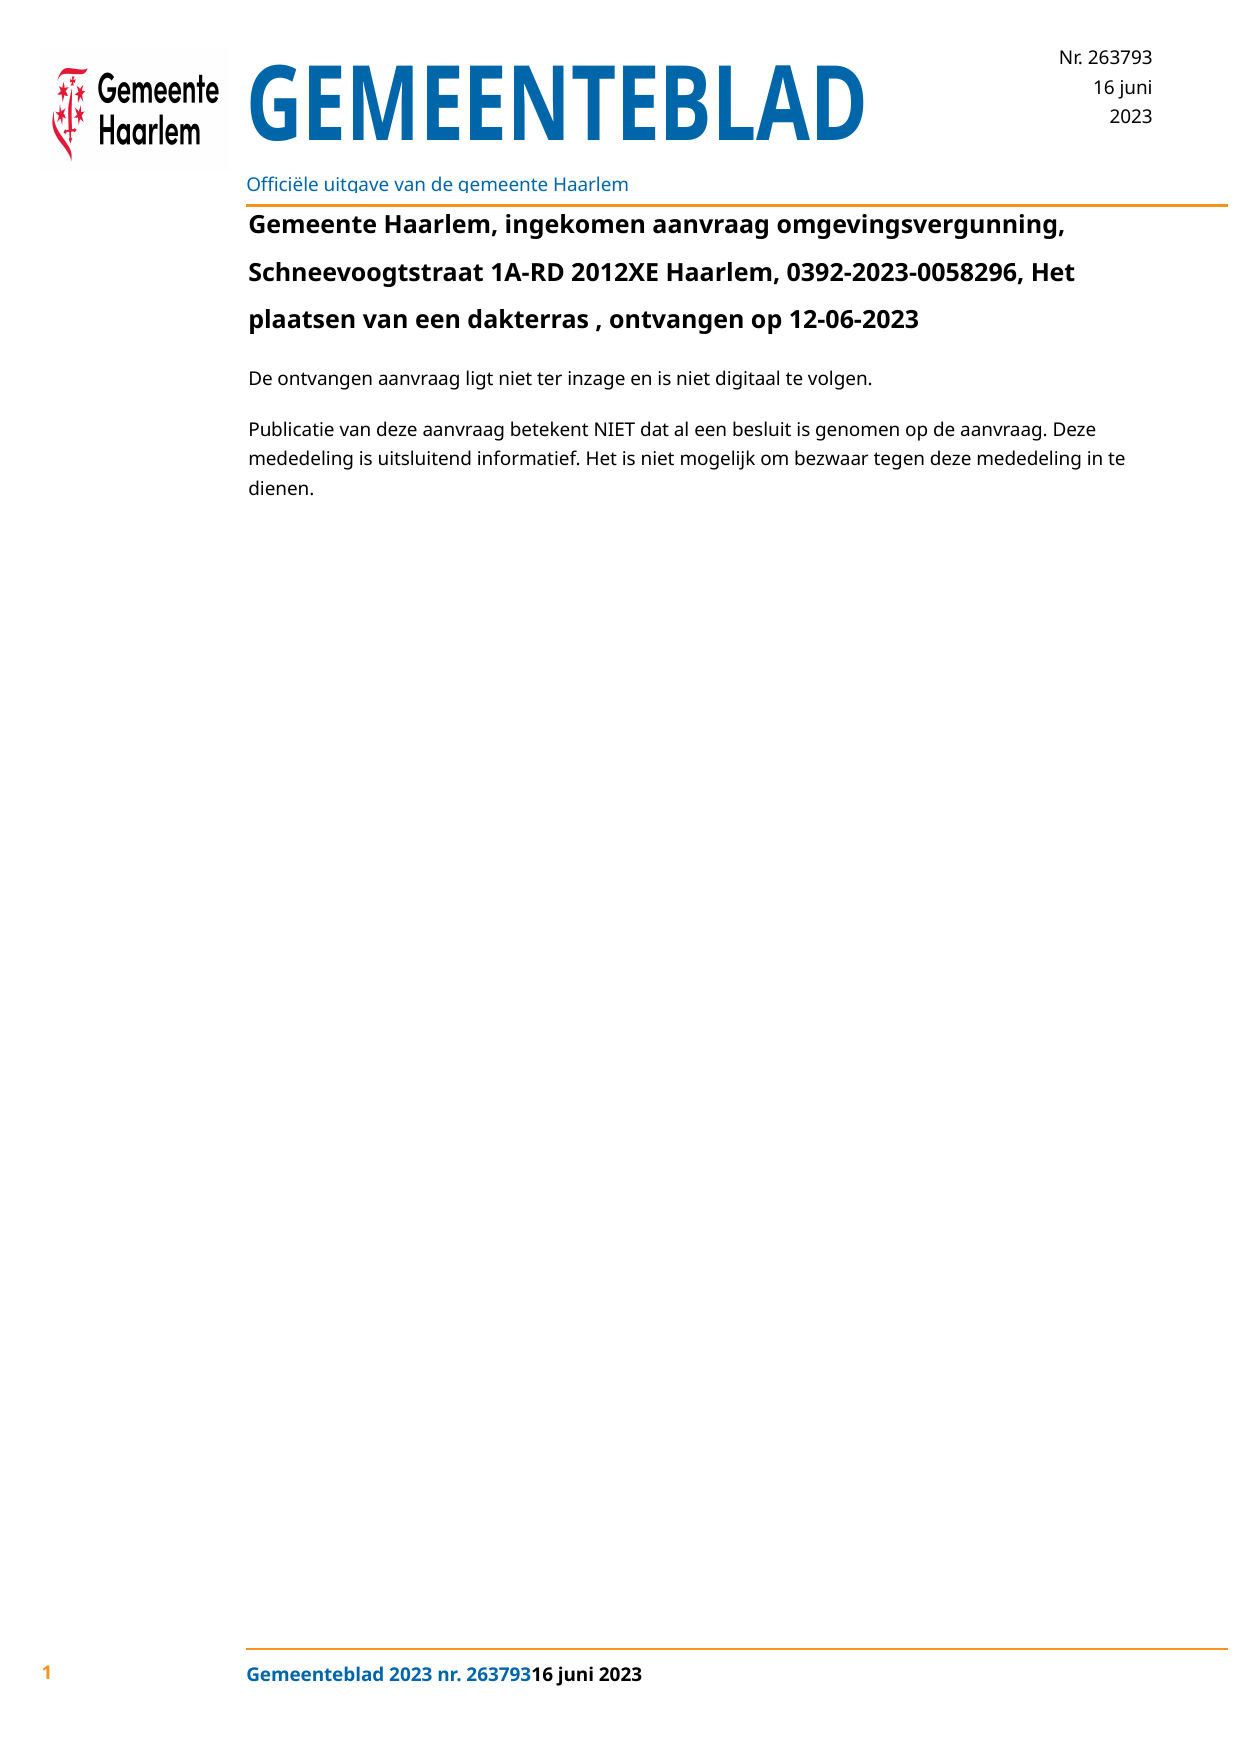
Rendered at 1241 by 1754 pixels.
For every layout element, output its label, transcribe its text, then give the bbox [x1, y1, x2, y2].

text Gemeente Haarlem, ingekomen aanvraag omgevingsvergunning, Schneevoogtstraat 1A-RD 2012XE Haarlem, 0392-2023-0058296, Het plaatsen van een dakterras , ontvangen op 12-06-2023 [248, 207, 1152, 336]
picture [41, 47, 231, 172]
text Publicatie van deze aanvraag betekent NIET dat al een besluit is genomen op de aanvraag. Deze mededeling is uitsluitend informatief. Het is niet mogelijk om bezwaar tegen deze mededeling in te dienen. [248, 416, 1152, 501]
text De ontvangen aanvraag ligt niet ter inzage en is niet digitaal te volgen. [248, 366, 1152, 391]
